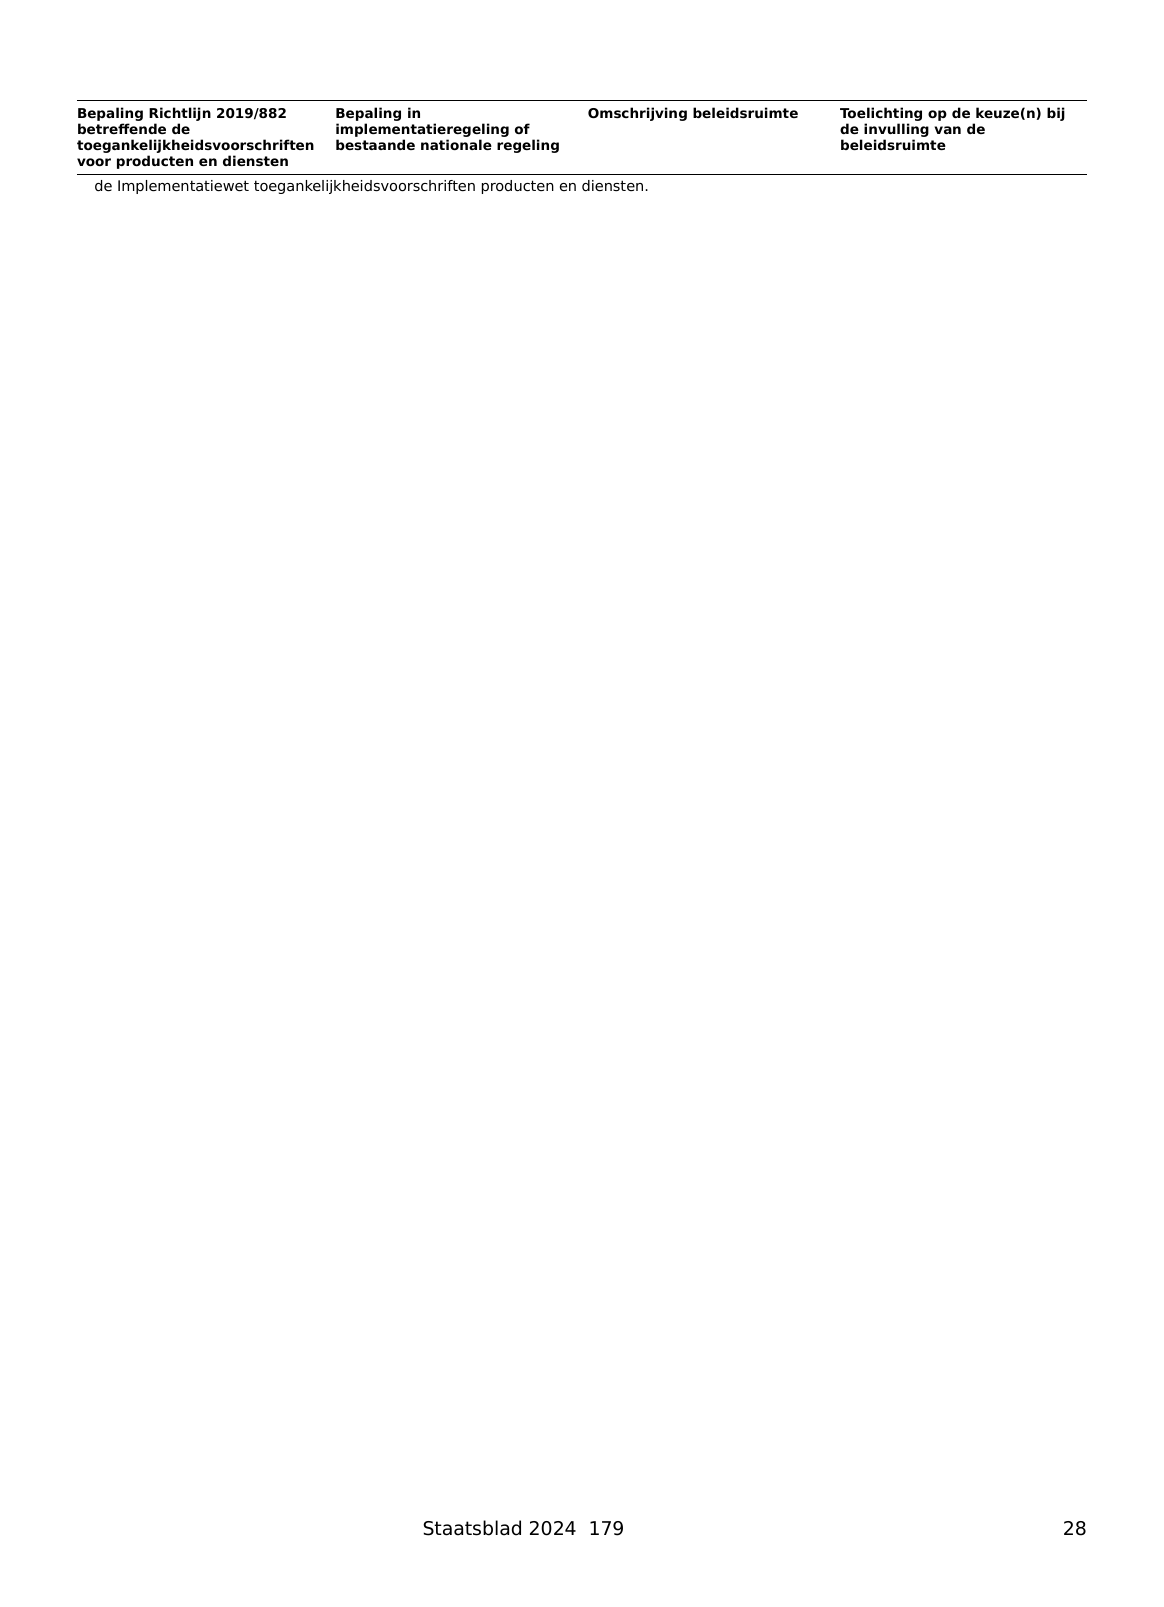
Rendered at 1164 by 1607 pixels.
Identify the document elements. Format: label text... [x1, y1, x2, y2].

table_cell de Implementatiewet toegankelijkheidsvoorschriften producten en diensten. [77, 175, 1087, 194]
table_header Bepaling Richtlijn 2019/882 betreffende de toegankelijkheidsvoorschriften voor producten en diensten [77, 101, 329, 174]
table_header Omschrijving beleidsruimte [582, 101, 834, 174]
table_header Toelichting op de keuze(n) bij de invulling van de beleidsruimte [834, 101, 1087, 174]
table_header Bepaling in implementatieregeling of bestaande nationale regeling [329, 101, 582, 174]
